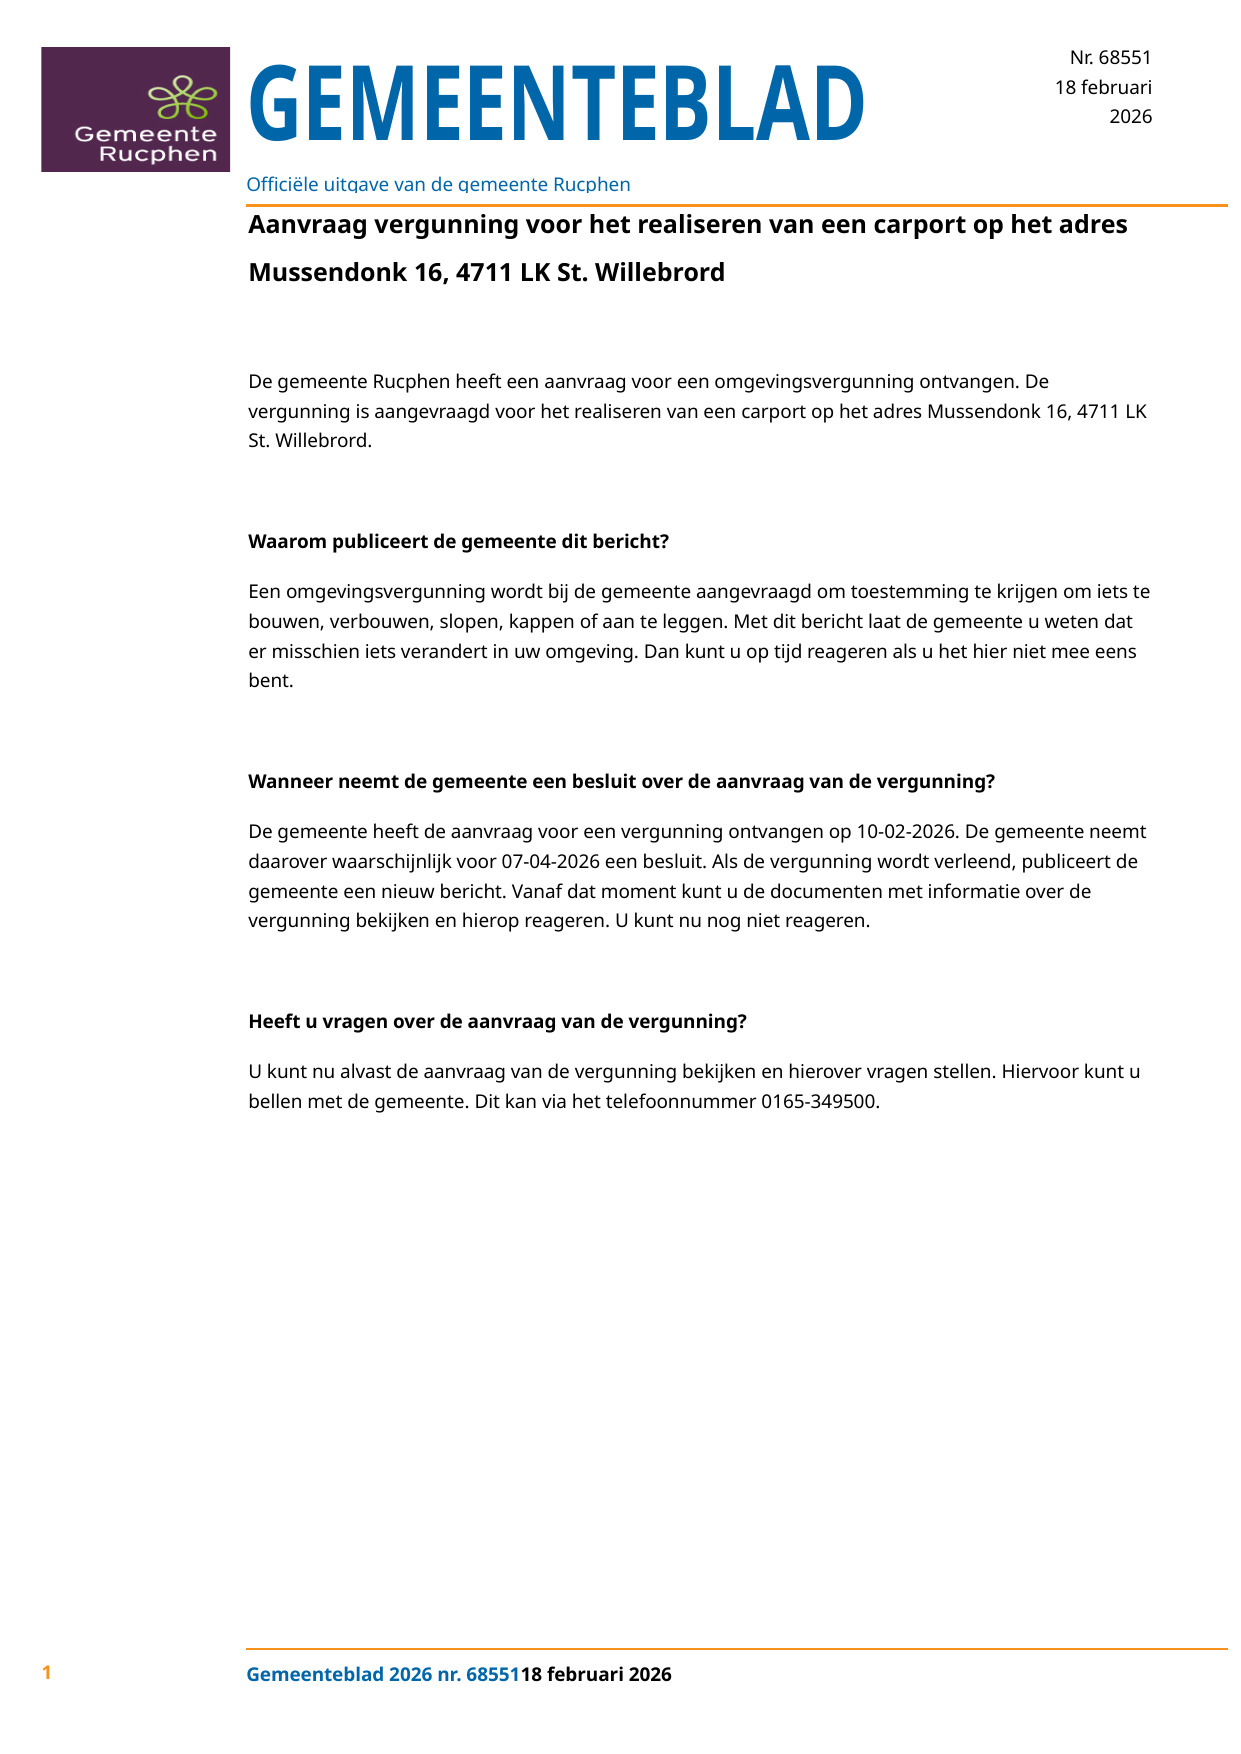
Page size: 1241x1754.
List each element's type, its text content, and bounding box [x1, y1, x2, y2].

text Een omgevingsvergunning wordt bij de gemeente aangevraagd om toestemming te krijgen om iets te bouwen, verbouwen, slopen, kappen of aan te leggen. Met dit bericht laat de gemeente u weten dat er misschien iets verandert in uw omgeving. Dan kunt u op tijd reageren als u het hier niet mee eens bent. [248, 579, 1152, 693]
text Heeft u vragen over de aanvraag van de vergunning? [248, 1008, 1152, 1034]
text Waarom publiceert de gemeente dit bericht? [248, 528, 1152, 554]
text Wanneer neemt de gemeente een besluit over de aanvraag van de vergunning? [248, 768, 1152, 794]
picture [41, 47, 231, 172]
text De gemeente Rucphen heeft een aanvraag voor een omgevingsvergunning ontvangen. De vergunning is aangevraagd voor het realiseren van een carport op het adres Mussendonk 16, 4711 LK St. Willebrord. [248, 368, 1152, 453]
text De gemeente heeft de aanvraag voor een vergunning ontvangen op 10-02-2026. De gemeente neemt daarover waarschijnlijk voor 07-04-2026 een besluit. Als de vergunning wordt verleend, publiceert de gemeente een nieuw bericht. Vanaf dat moment kunt u de documenten met informatie over de vergunning bekijken en hierop reageren. U kunt nu nog niet reageren. [248, 819, 1152, 933]
text U kunt nu alvast de aanvraag van de vergunning bekijken en hierover vragen stellen. Hiervoor kunt u bellen met de gemeente. Dit kan via het telefoonnummer 0165-349500. [248, 1059, 1152, 1114]
text Aanvraag vergunning voor het realiseren van een carport op het adres Mussendonk 16, 4711 LK St. Willebrord [248, 207, 1152, 288]
